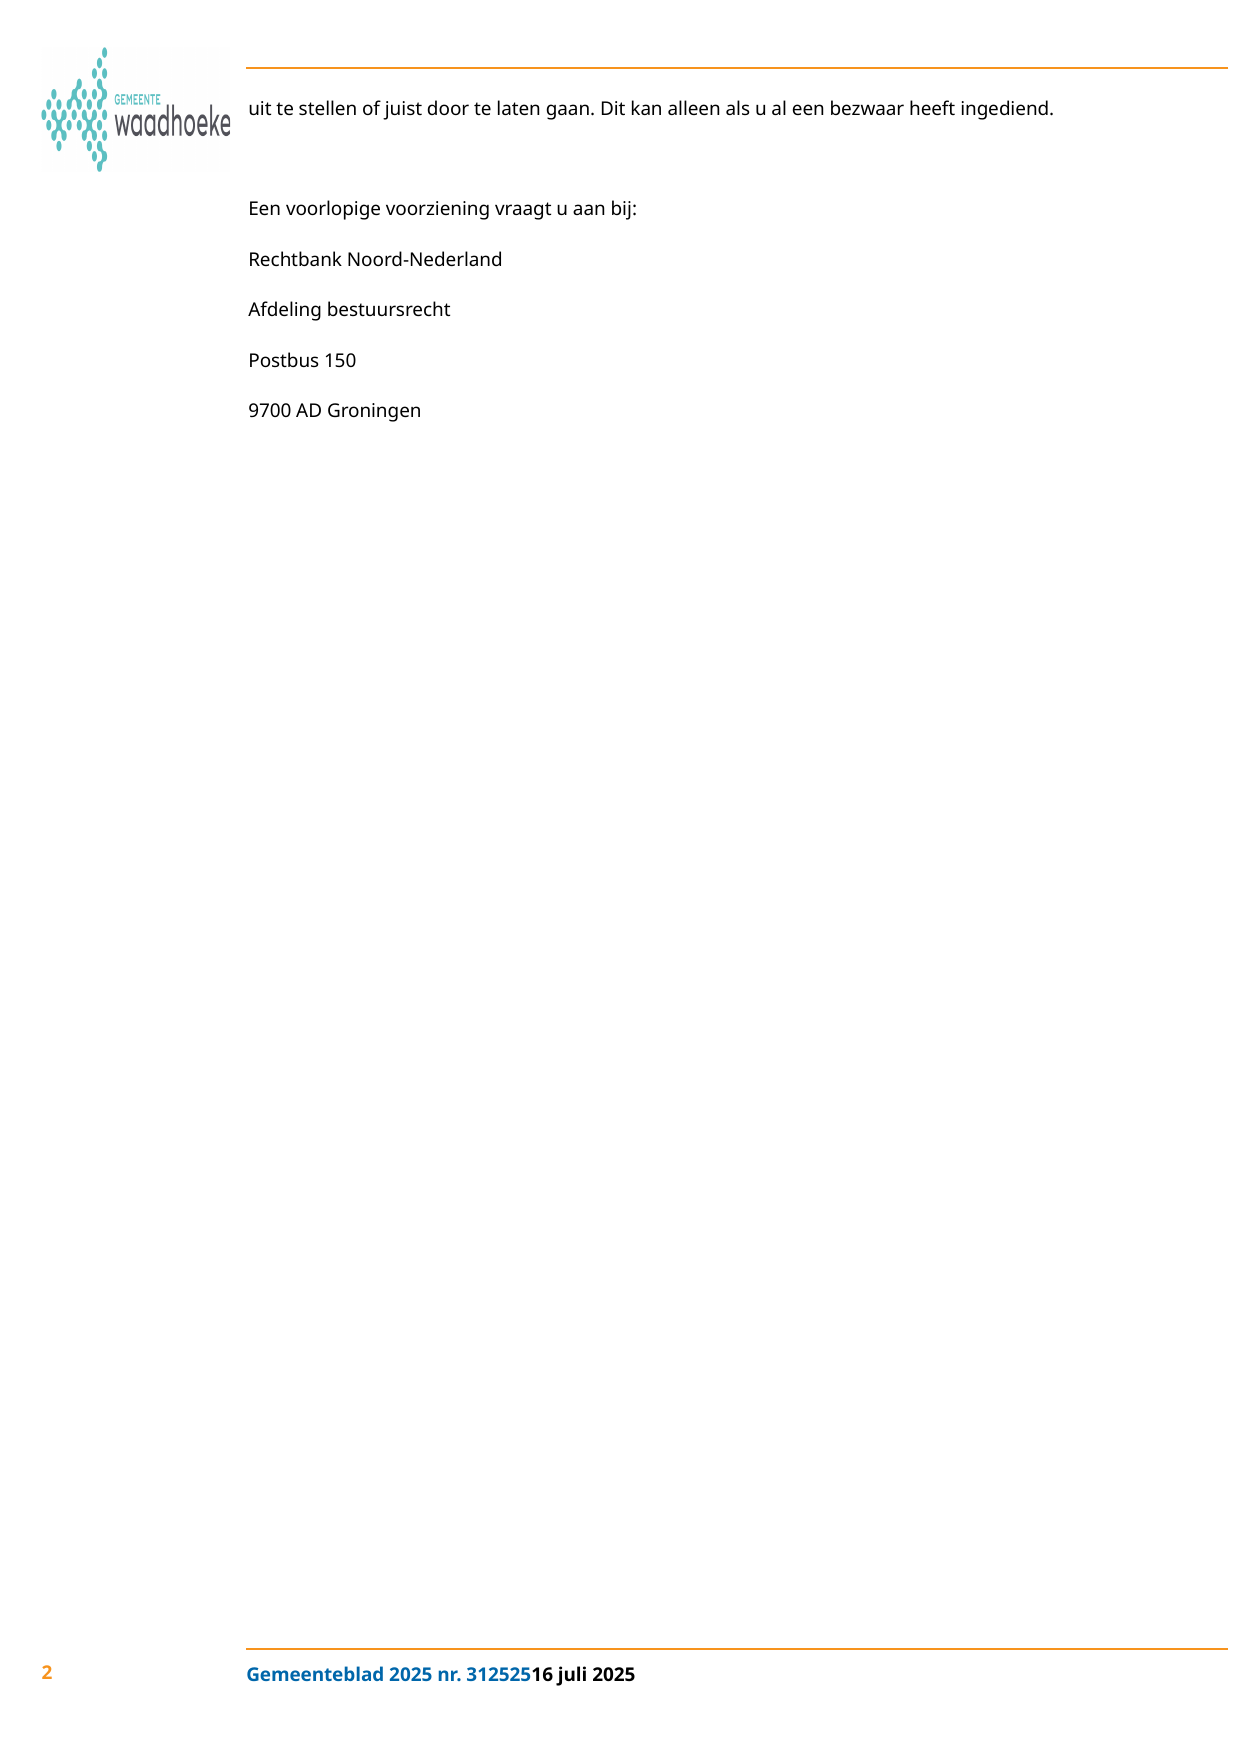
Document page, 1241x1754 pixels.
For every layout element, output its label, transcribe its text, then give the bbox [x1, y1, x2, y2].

text Een voorlopige voorziening vraagt u aan bij: [248, 196, 1152, 221]
text uit te stellen of juist door te laten gaan. Dit kan alleen als u al een bezwaar heeft ingediend. [248, 95, 1152, 121]
text Postbus 150 [248, 347, 1152, 373]
text Afdeling bestuursrecht [248, 296, 1152, 322]
text 9700 AD Groningen [248, 397, 1152, 423]
text Rechtbank Noord-Nederland [248, 246, 1152, 272]
picture [41, 47, 231, 172]
